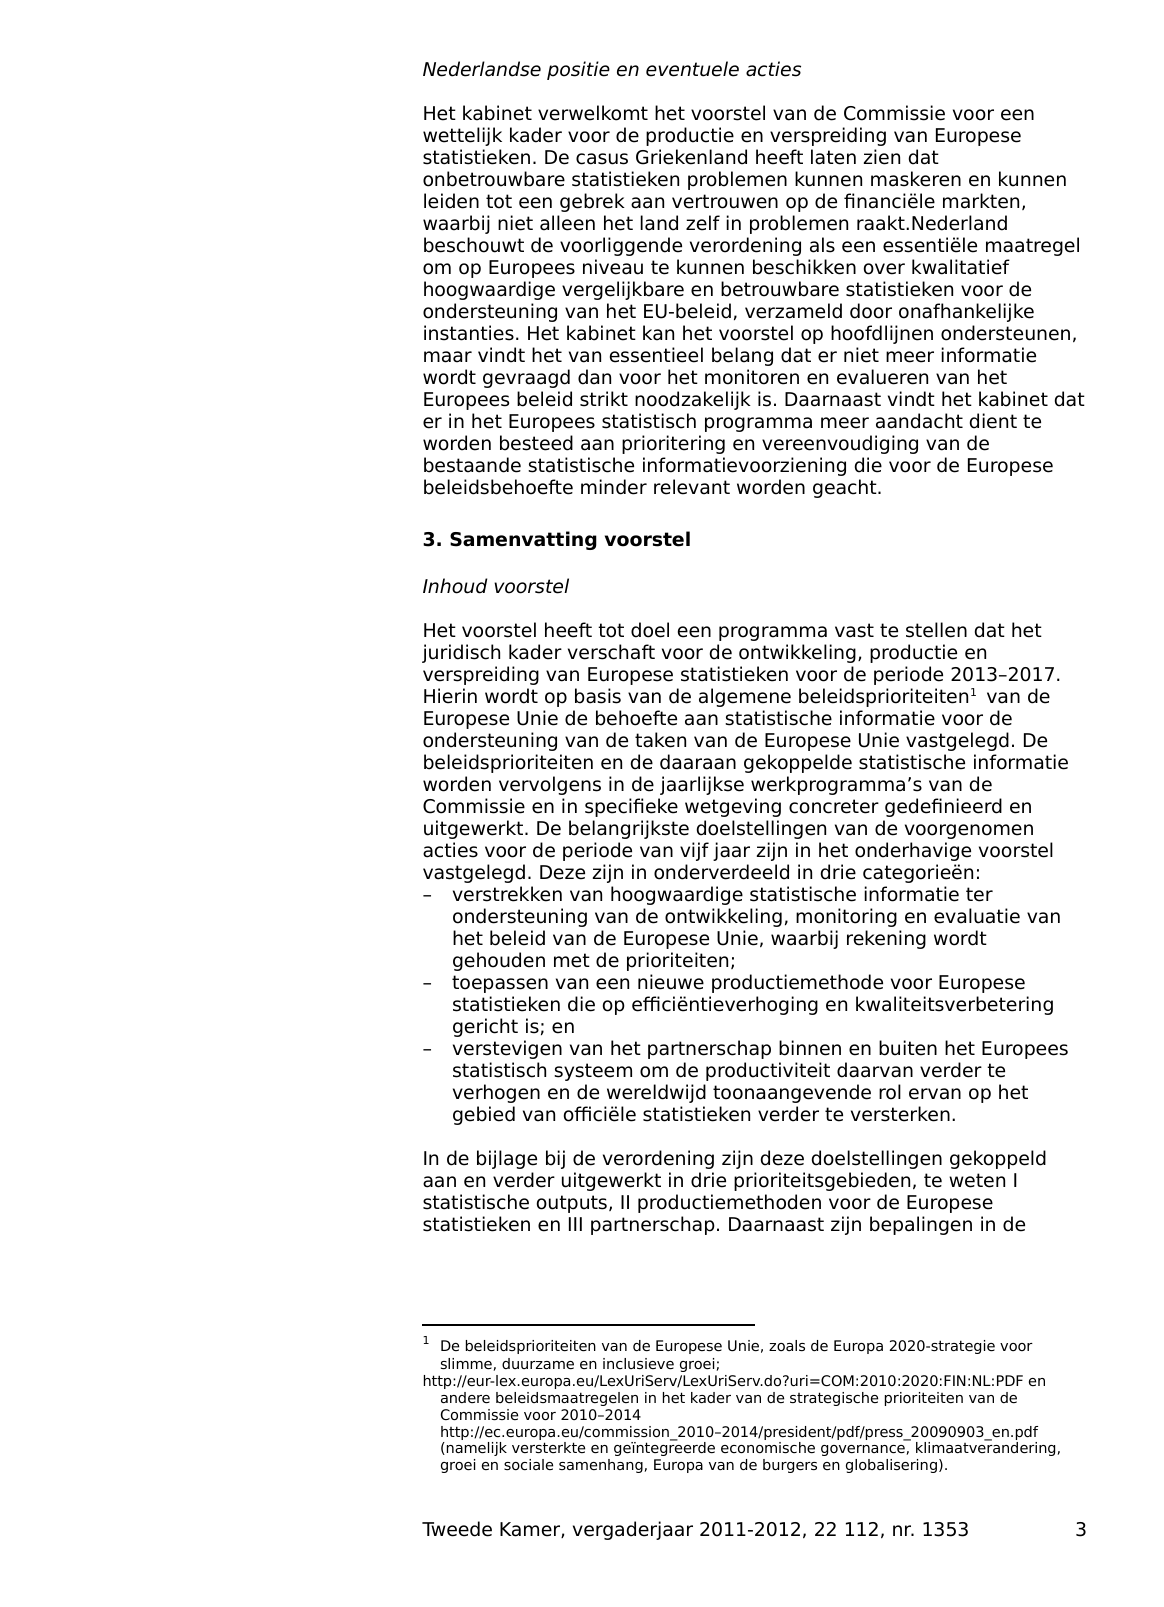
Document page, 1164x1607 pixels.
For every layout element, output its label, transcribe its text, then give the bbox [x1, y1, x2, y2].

text De beleidsprioriteiten van de Europese Unie, zoals de Europa 2020-strategie voor slimme, duurzame en inclusieve groei; [422, 1334, 1087, 1373]
text – verstevigen van het partnerschap binnen en buiten het Europees statistisch systeem om de productiviteit daarvan verder te verhogen en de wereldwijd toonaangevende rol ervan op het gebied van officiële statistieken verder te versterken. [422, 1038, 1087, 1126]
text In de bijlage bij de verordening zijn deze doelstellingen gekoppeld aan en verder uitgewerkt in drie prioriteitsgebieden, te weten I statistische outputs, II productiemethoden voor de Europese statistieken en III partnerschap. Daarnaast zijn bepalingen in de [422, 1148, 1087, 1236]
subtitle 3. Samenvatting voorstel [422, 529, 1087, 551]
text Het voorstel heeft tot doel een programma vast te stellen dat het juridisch kader verschaft voor de ontwikkeling, productie en verspreiding van Europese statistieken voor de periode 2013–2017. Hierin wordt op basis van de algemene beleidsprioriteiten van de Europese Unie de behoefte aan statistische informatie voor de ondersteuning van de taken van de Europese Unie vastgelegd. De beleidsprioriteiten en de daaraan gekoppelde statistische informatie worden vervolgens in de jaarlijkse werkprogramma’s van de Commissie en in specifieke wetgeving concreter gedefinieerd en uitgewerkt. De belangrijkste doelstellingen van de voorgenomen acties voor de periode van vijf jaar zijn in het onderhavige voorstel vastgelegd. Deze zijn in onderverdeeld in drie categorieën: [422, 620, 1087, 884]
subtitle Inhoud voorstel [422, 576, 1087, 598]
text – verstrekken van hoogwaardige statistische informatie ter ondersteuning van de ontwikkeling, monitoring en evaluatie van het beleid van de Europese Unie, waarbij rekening wordt gehouden met de prioriteiten; [422, 884, 1087, 972]
text Het kabinet verwelkomt het voorstel van de Commissie voor een wettelijk kader voor de productie en verspreiding van Europese statistieken. De casus Griekenland heeft laten zien dat onbetrouwbare statistieken problemen kunnen maskeren en kunnen leiden tot een gebrek aan vertrouwen op de financiële markten, waarbij niet alleen het land zelf in problemen raakt.Nederland beschouwt de voorliggende verordening als een essentiële maatregel om op Europees niveau te kunnen beschikken over kwalitatief hoogwaardige vergelijkbare en betrouwbare statistieken voor de ondersteuning van het EU-beleid, verzameld door onafhankelijke instanties. Het kabinet kan het voorstel op hoofdlijnen ondersteunen, maar vindt het van essentieel belang dat er niet meer informatie wordt gevraagd dan voor het monitoren en evalueren van het Europees beleid strikt noodzakelijk is. Daarnaast vindt het kabinet dat er in het Europees statistisch programma meer aandacht dient te worden besteed aan prioritering en vereenvoudiging van de bestaande statistische informatievoorziening die voor de Europese beleidsbehoefte minder relevant worden geacht. [422, 103, 1087, 499]
text http://eur-lex.europa.eu/LexUriServ/LexUriServ.do?uri=COM:2010:2020:FIN:NL:PDF en andere beleidsmaatregelen in het kader van de strategische prioriteiten van de Commissie voor 2010–2014 http://ec.europa.eu/commission_2010–2014/president/pdf/press_20090903_en.pdf (namelijk versterkte en geïntegreerde economische governance, klimaatverandering, groei en sociale samenhang, Europa van de burgers en globalisering). [422, 1373, 1087, 1474]
subtitle Nederlandse positie en eventuele acties [422, 59, 1087, 81]
text – toepassen van een nieuwe productiemethode voor Europese statistieken die op efficiëntieverhoging en kwaliteitsverbetering gericht is; en [422, 972, 1087, 1038]
